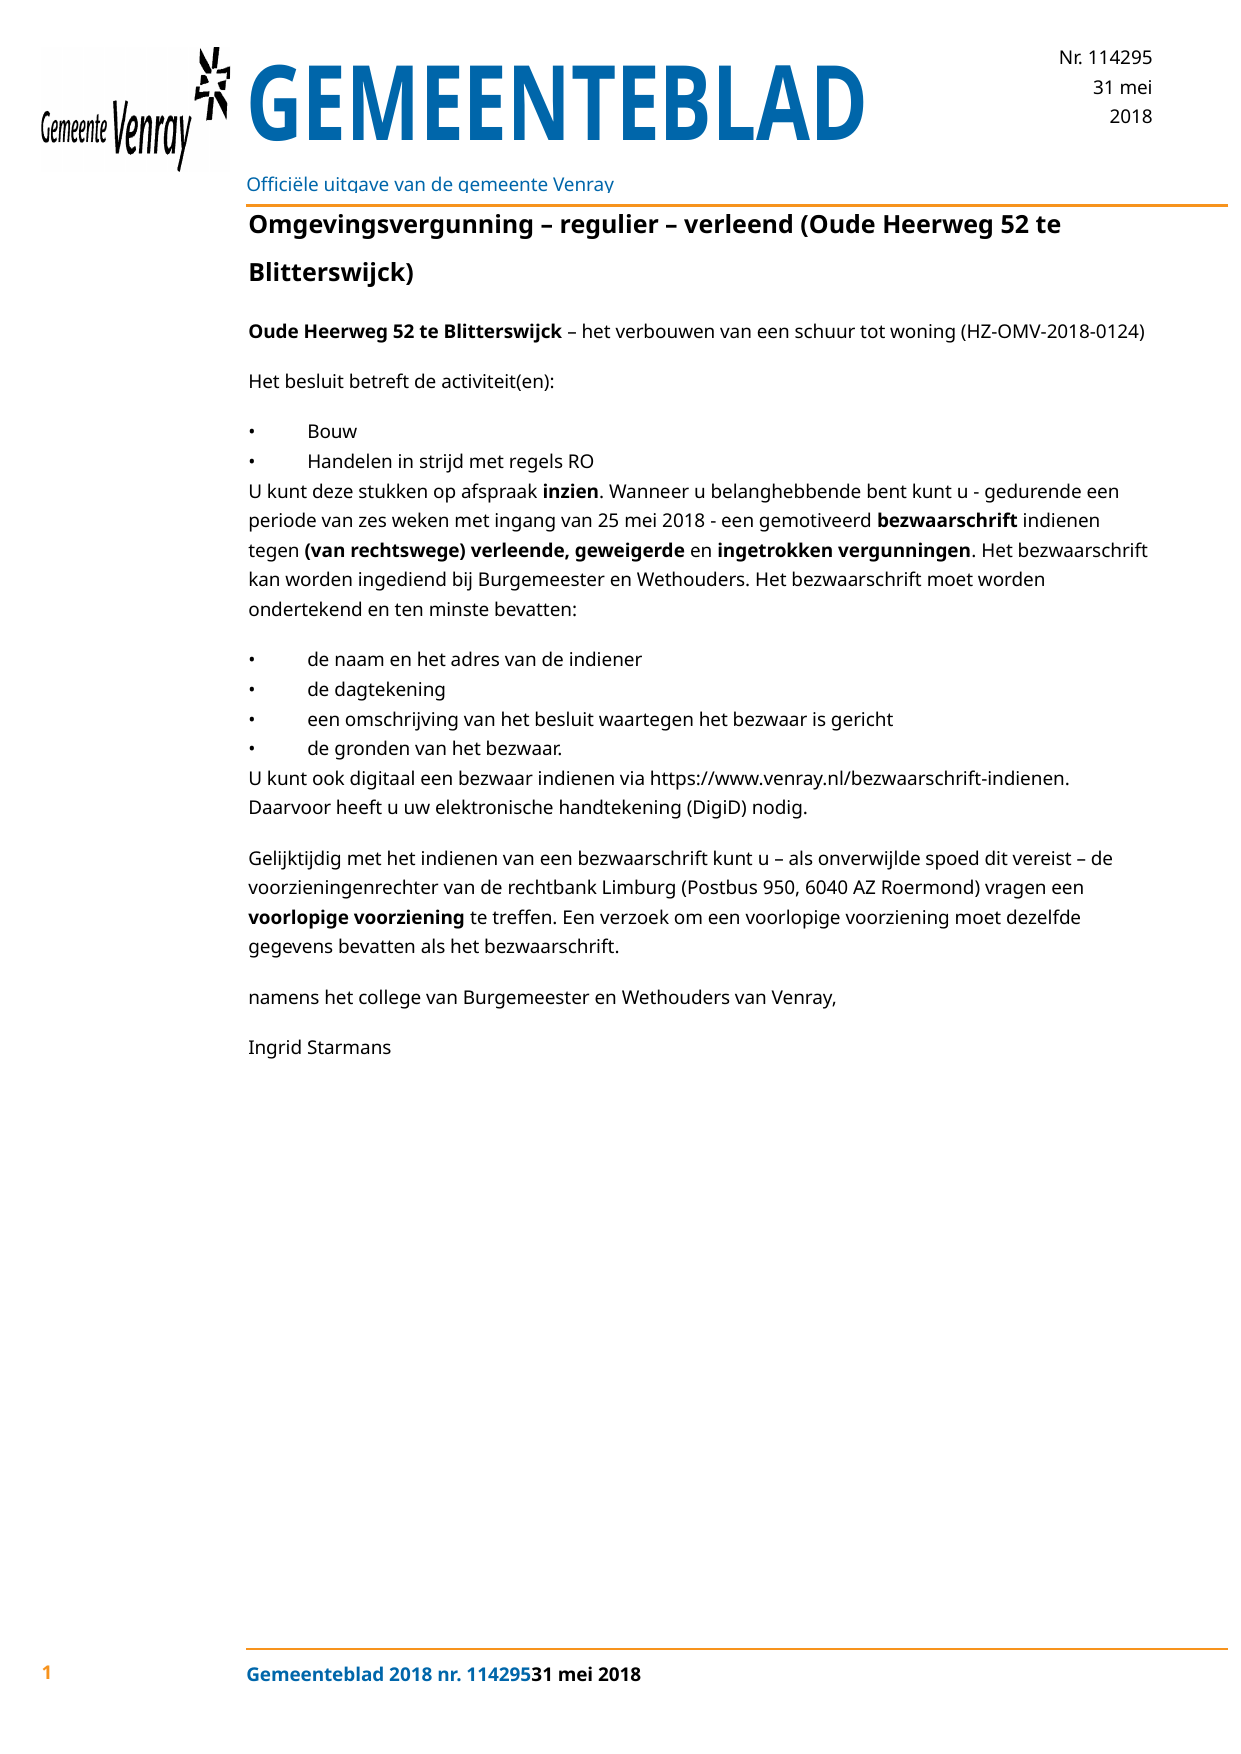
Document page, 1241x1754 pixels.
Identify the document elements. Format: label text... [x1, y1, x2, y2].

text U kunt deze stukken op afspraak inzien. Wanneer u belanghebbende bent kunt u - gedurende een periode van zes weken met ingang van 25 mei 2018 - een gemotiveerd bezwaarschrift indienen tegen (van rechtswege) verleende, geweigerde en ingetrokken vergunningen. Het bezwaarschrift kan worden ingediend bij Burgemeester en Wethouders. Het bezwaarschrift moet worden ondertekend en ten minste bevatten: [248, 478, 1152, 622]
text Ingrid Starmans [248, 1034, 1152, 1060]
text Gelijktijdig met het indienen van een bezwaarschrift kunt u – als onverwijlde spoed dit vereist – de voorzieningenrechter van de rechtbank Limburg (Postbus 950, 6040 AZ Roermond) vragen een voorlopige voorziening te treffen. Een verzoek om een voorlopige voorziening moet dezelfde gegevens bevatten als het bezwaarschrift. [248, 845, 1152, 959]
list Bouw [248, 419, 1152, 444]
text Het besluit betreft de activiteit(en): [248, 368, 1152, 394]
text namens het college van Burgemeester en Wethouders van Venray, [248, 984, 1152, 1010]
text U kunt ook digitaal een bezwaar indienen via https://www.venray.nl/bezwaarschrift-indienen. Daarvoor heeft u uw elektronische handtekening (DigiD) nodig. [248, 765, 1152, 820]
picture [41, 47, 231, 172]
list de naam en het adres van de indiener [248, 647, 1152, 672]
text Omgevingsvergunning – regulier – verleend (Oude Heerweg 52 te Blitterswijck) [248, 207, 1152, 288]
list de gronden van het bezwaar. [248, 735, 1152, 761]
list een omschrijving van het besluit waartegen het bezwaar is gericht [248, 706, 1152, 732]
list de dagtekening [248, 676, 1152, 702]
list Handelen in strijd met regels RO [248, 448, 1152, 474]
text Oude Heerweg 52 te Blitterswijck – het verbouwen van een schuur tot woning (HZ-OMV-2018-0124) [248, 318, 1152, 344]
